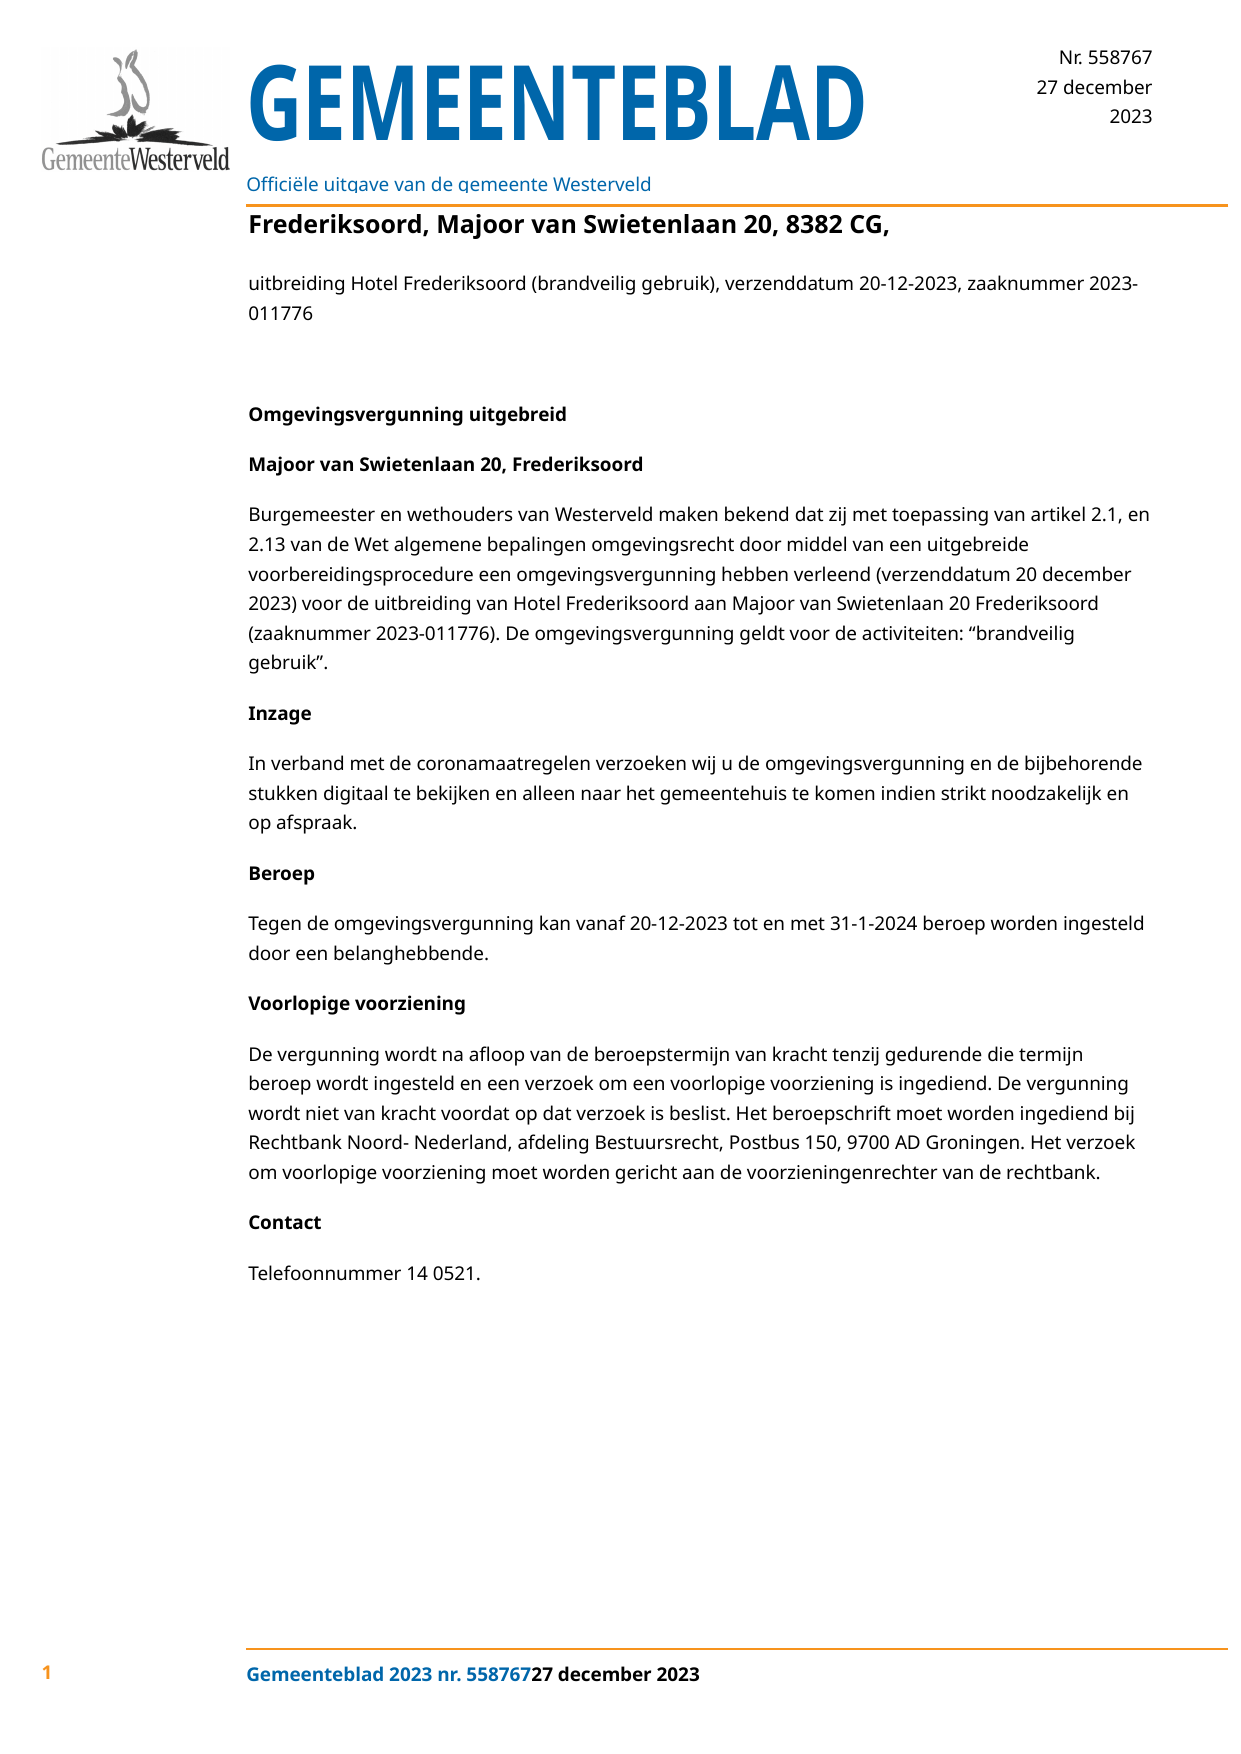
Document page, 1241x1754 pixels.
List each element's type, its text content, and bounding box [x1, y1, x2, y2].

text Telefoonnummer 14 0521. [248, 1260, 1152, 1286]
text Beroep [248, 860, 1152, 886]
text uitbreiding Hotel Frederiksoord (brandveilig gebruik), verzenddatum 20-12-2023, zaaknummer 2023-011776 [248, 270, 1152, 326]
text Voorlopige voorziening [248, 990, 1152, 1016]
text Inzage [248, 700, 1152, 726]
text Omgevingsvergunning uitgebreid [248, 401, 1152, 426]
text In verband met de coronamaatregelen verzoeken wij u de omgevingsvergunning en de bijbehorende stukken digitaal te bekijken en alleen naar het gemeentehuis te komen indien strikt noodzakelijk en op afspraak. [248, 750, 1152, 835]
text Frederiksoord, Majoor van Swietenlaan 20, 8382 CG, [248, 207, 1152, 241]
text Burgemeester en wethouders van Westerveld maken bekend dat zij met toepassing van artikel 2.1, en 2.13 van de Wet algemene bepalingen omgevingsrecht door middel van een uitgebreide voorbereidingsprocedure een omgevingsvergunning hebben verleend (verzenddatum 20 december 2023) voor de uitbreiding van Hotel Frederiksoord aan Majoor van Swietenlaan 20 Frederiksoord (zaaknummer 2023-011776). De omgevingsvergunning geldt voor de activiteiten: “brandveilig gebruik”. [248, 502, 1152, 675]
text Majoor van Swietenlaan 20, Frederiksoord [248, 451, 1152, 477]
text De vergunning wordt na afloop van de beroepstermijn van kracht tenzij gedurende die termijn beroep wordt ingesteld en een verzoek om een voorlopige voorziening is ingediend. De vergunning wordt niet van kracht voordat op dat verzoek is beslist. Het beroepschrift moet worden ingediend bij Rechtbank Noord- Nederland, afdeling Bestuursrecht, Postbus 150, 9700 AD Groningen. Het verzoek om voorlopige voorziening moet worden gericht aan de voorzieningenrechter van de rechtbank. [248, 1041, 1152, 1185]
text Tegen de omgevingsvergunning kan vanaf 20-12-2023 tot en met 31-1-2024 beroep worden ingesteld door een belanghebbende. [248, 910, 1152, 966]
picture [41, 47, 231, 172]
text Contact [248, 1209, 1152, 1235]
